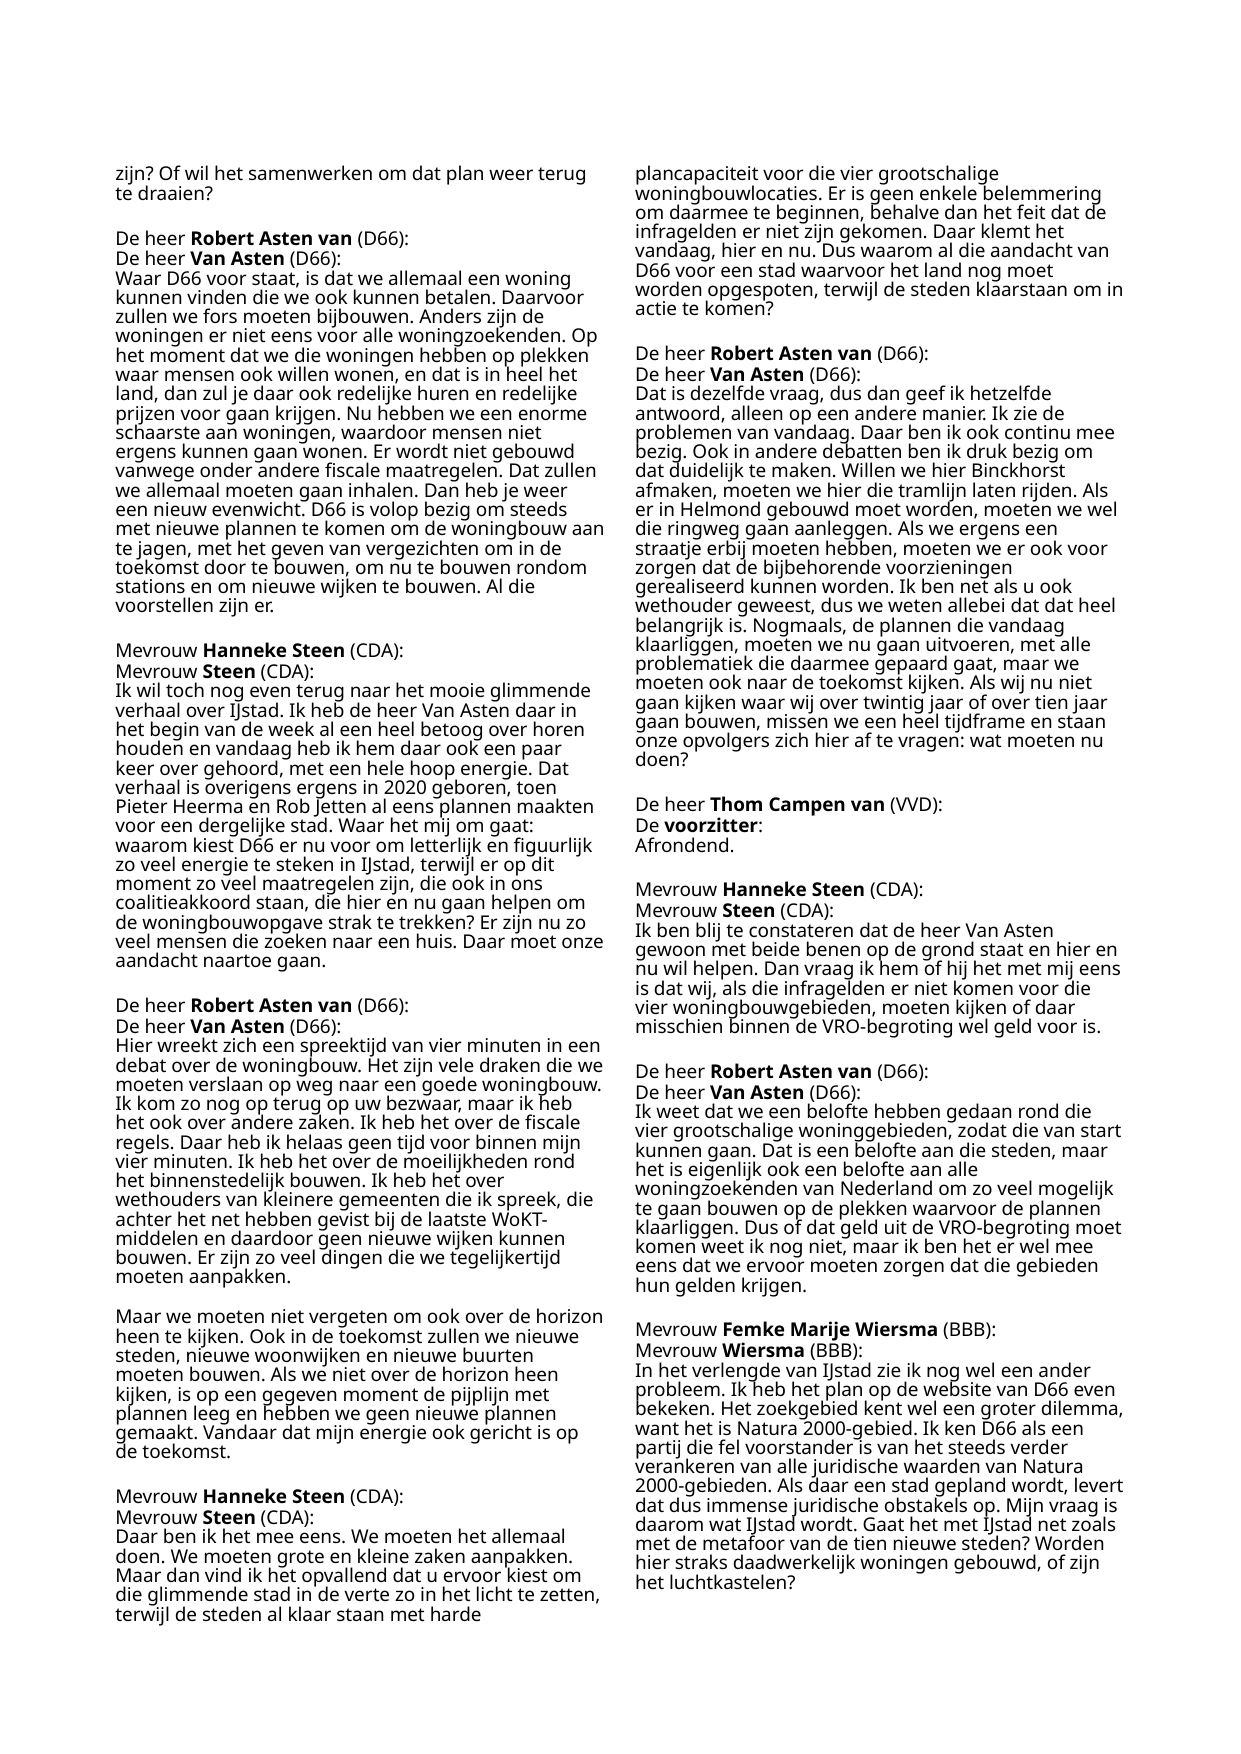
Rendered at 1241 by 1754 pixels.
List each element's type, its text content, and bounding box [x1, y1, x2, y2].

text Daar ben ik het mee eens. We moeten het allemaal doen. We moeten grote en kleine zaken aanpakken. Maar dan vind ik het opvallend dat u ervoor kiest om die glimmende stad in de verte zo in het licht te zetten, terwijl de steden al klaar staan met harde [115, 1528, 605, 1625]
text De heer Van Asten (D66): [115, 1018, 605, 1037]
text De heer Robert Asten van (D66): [115, 992, 605, 1018]
text De heer Robert Asten van (D66): [635, 1058, 1125, 1084]
text De heer Robert Asten van (D66): [115, 225, 605, 250]
text De heer Thom Campen van (VVD): [635, 792, 1125, 817]
text Hier wreekt zich een spreektijd van vier minuten in een debat over de woningbouw. Het zijn vele draken die we moeten verslaan op weg naar een goede woningbouw. Ik kom zo nog op terug op uw bezwaar, maar ik heb het ook over andere zaken. Ik heb het over de fiscale regels. Daar heb ik helaas geen tijd voor binnen mijn vier minuten. Ik heb het over de moeilijkheden rond het binnenstedelijk bouwen. Ik heb het over wethouders van kleinere gemeenten die ik spreek, die achter het net hebben gevist bij de laatste WoKT-middelen en daardoor geen nieuwe wijken kunnen bouwen. Er zijn zo veel dingen die we tegelijkertijd moeten aanpakken. [115, 1037, 605, 1288]
text Waar D66 voor staat, is dat we allemaal een woning kunnen vinden die we ook kunnen betalen. Daarvoor zullen we fors moeten bijbouwen. Anders zijn de woningen er niet eens voor alle woningzoekenden. Op het moment dat we die woningen hebben op plekken waar mensen ook willen wonen, en dat is in heel het land, dan zul je daar ook redelijke huren en redelijke prijzen voor gaan krijgen. Nu hebben we een enorme schaarste aan woningen, waardoor mensen niet ergens kunnen gaan wonen. Er wordt niet gebouwd vanwege onder andere fiscale maatregelen. Dat zullen we allemaal moeten gaan inhalen. Dan heb je weer een nieuw evenwicht. D66 is volop bezig om steeds met nieuwe plannen te komen om de woningbouw aan te jagen, met het geven van vergezichten om in de toekomst door te bouwen, om nu te bouwen rondom stations en om nieuwe wijken te bouwen. Al die voorstellen zijn er. [115, 270, 605, 617]
text Dat is dezelfde vraag, dus dan geef ik hetzelfde antwoord, alleen op een andere manier. Ik zie de problemen van vandaag. Daar ben ik ook continu mee bezig. Ook in andere debatten ben ik druk bezig om dat duidelijk te maken. Willen we hier Binckhorst afmaken, moeten we hier die tramlijn laten rijden. Als er in Helmond gebouwd moet worden, moeten we wel die ringweg gaan aanleggen. Als we ergens een straatje erbij moeten hebben, moeten we er ook voor zorgen dat de bijbehorende voorzieningen gerealiseerd kunnen worden. Ik ben net als u ook wethouder geweest, dus we weten allebei dat dat heel belangrijk is. Nogmaals, de plannen die vandaag klaarliggen, moeten we nu gaan uitvoeren, met alle problematiek die daarmee gepaard gaat, maar we moeten ook naar de toekomst kijken. Als wij nu niet gaan kijken waar wij over twintig jaar of over tien jaar gaan bouwen, missen we een heel tijdframe en staan onze opvolgers zich hier af te vragen: wat moeten nu doen? [635, 385, 1125, 771]
text Mevrouw Steen (CDA): [115, 1509, 605, 1528]
text De voorzitter: [635, 817, 1125, 837]
text De heer Van Asten (D66): [635, 1084, 1125, 1103]
text Mevrouw Femke Marije Wiersma (BBB): [635, 1317, 1125, 1342]
text Maar we moeten niet vergeten om ook over de horizon heen te kijken. Ook in de toekomst zullen we nieuwe steden, nieuwe woonwijken en nieuwe buurten moeten bouwen. Als we niet over de horizon heen kijken, is op een gegeven moment de pijplijn met plannen leeg en hebben we geen nieuwe plannen gemaakt. Vandaar dat mijn energie ook gericht is op de toekomst. [115, 1308, 605, 1463]
text Mevrouw Hanneke Steen (CDA): [115, 1483, 605, 1509]
text Mevrouw Hanneke Steen (CDA): [635, 877, 1125, 902]
text Mevrouw Steen (CDA): [115, 663, 605, 682]
text zijn? Of wil het samenwerken om dat plan weer terug te draaien? [115, 165, 605, 204]
text In het verlengde van IJstad zie ik nog wel een ander probleem. Ik heb het plan op de website van D66 even bekeken. Het zoekgebied kent wel een groter dilemma, want het is Natura 2000-gebied. Ik ken D66 als een partij die fel voorstander is van het steeds verder verankeren van alle juridische waarden van Natura 2000-gebieden. Als daar een stad gepland wordt, levert dat dus immense juridische obstakels op. Mijn vraag is daarom wat IJstad wordt. Gaat het met IJstad net zoals met de metafoor van de tien nieuwe steden? Worden hier straks daadwerkelijk woningen gebouwd, of zijn het luchtkastelen? [635, 1362, 1125, 1593]
text Afrondend. [635, 837, 1125, 856]
text plancapaciteit voor die vier grootschalige woningbouwlocaties. Er is geen enkele belemmering om daarmee te beginnen, behalve dan het feit dat de infragelden er niet zijn gekomen. Daar klemt het vandaag, hier en nu. Dus waarom al die aandacht van D66 voor een stad waarvoor het land nog moet worden opgespoten, terwijl de steden klaarstaan om in actie te komen? [635, 165, 1125, 319]
text Ik wil toch nog even terug naar het mooie glimmende verhaal over IJstad. Ik heb de heer Van Asten daar in het begin van de week al een heel betoog over horen houden en vandaag heb ik hem daar ook een paar keer over gehoord, met een hele hoop energie. Dat verhaal is overigens ergens in 2020 geboren, toen Pieter Heerma en Rob Jetten al eens plannen maakten voor een dergelijke stad. Waar het mij om gaat: waarom kiest D66 er nu voor om letterlijk en figuurlijk zo veel energie te steken in IJstad, terwijl er op dit moment zo veel maatregelen zijn, die ook in ons coalitieakkoord staan, die hier en nu gaan helpen om de woningbouwopgave strak te trekken? Er zijn nu zo veel mensen die zoeken naar een huis. Daar moet onze aandacht naartoe gaan. [115, 682, 605, 971]
text De heer Van Asten (D66): [115, 250, 605, 270]
text Mevrouw Wiersma (BBB): [635, 1342, 1125, 1362]
text De heer Robert Asten van (D66): [635, 340, 1125, 366]
text Ik ben blij te constateren dat de heer Van Asten gewoon met beide benen op de grond staat en hier en nu wil helpen. Dan vraag ik hem of hij het met mij eens is dat wij, als die infragelden er niet komen voor die vier woningbouwgebieden, moeten kijken of daar misschien binnen de VRO-begroting wel geld voor is. [635, 922, 1125, 1037]
text Ik weet dat we een belofte hebben gedaan rond die vier grootschalige woninggebieden, zodat die van start kunnen gaan. Dat is een belofte aan die steden, maar het is eigenlijk ook een belofte aan alle woningzoekenden van Nederland om zo veel mogelijk te gaan bouwen op de plekken waarvoor de plannen klaarliggen. Dus of dat geld uit de VRO-begroting moet komen weet ik nog niet, maar ik ben het er wel mee eens dat we ervoor moeten zorgen dat die gebieden hun gelden krijgen. [635, 1103, 1125, 1296]
text Mevrouw Steen (CDA): [635, 902, 1125, 922]
text Mevrouw Hanneke Steen (CDA): [115, 637, 605, 663]
text De heer Van Asten (D66): [635, 366, 1125, 385]
